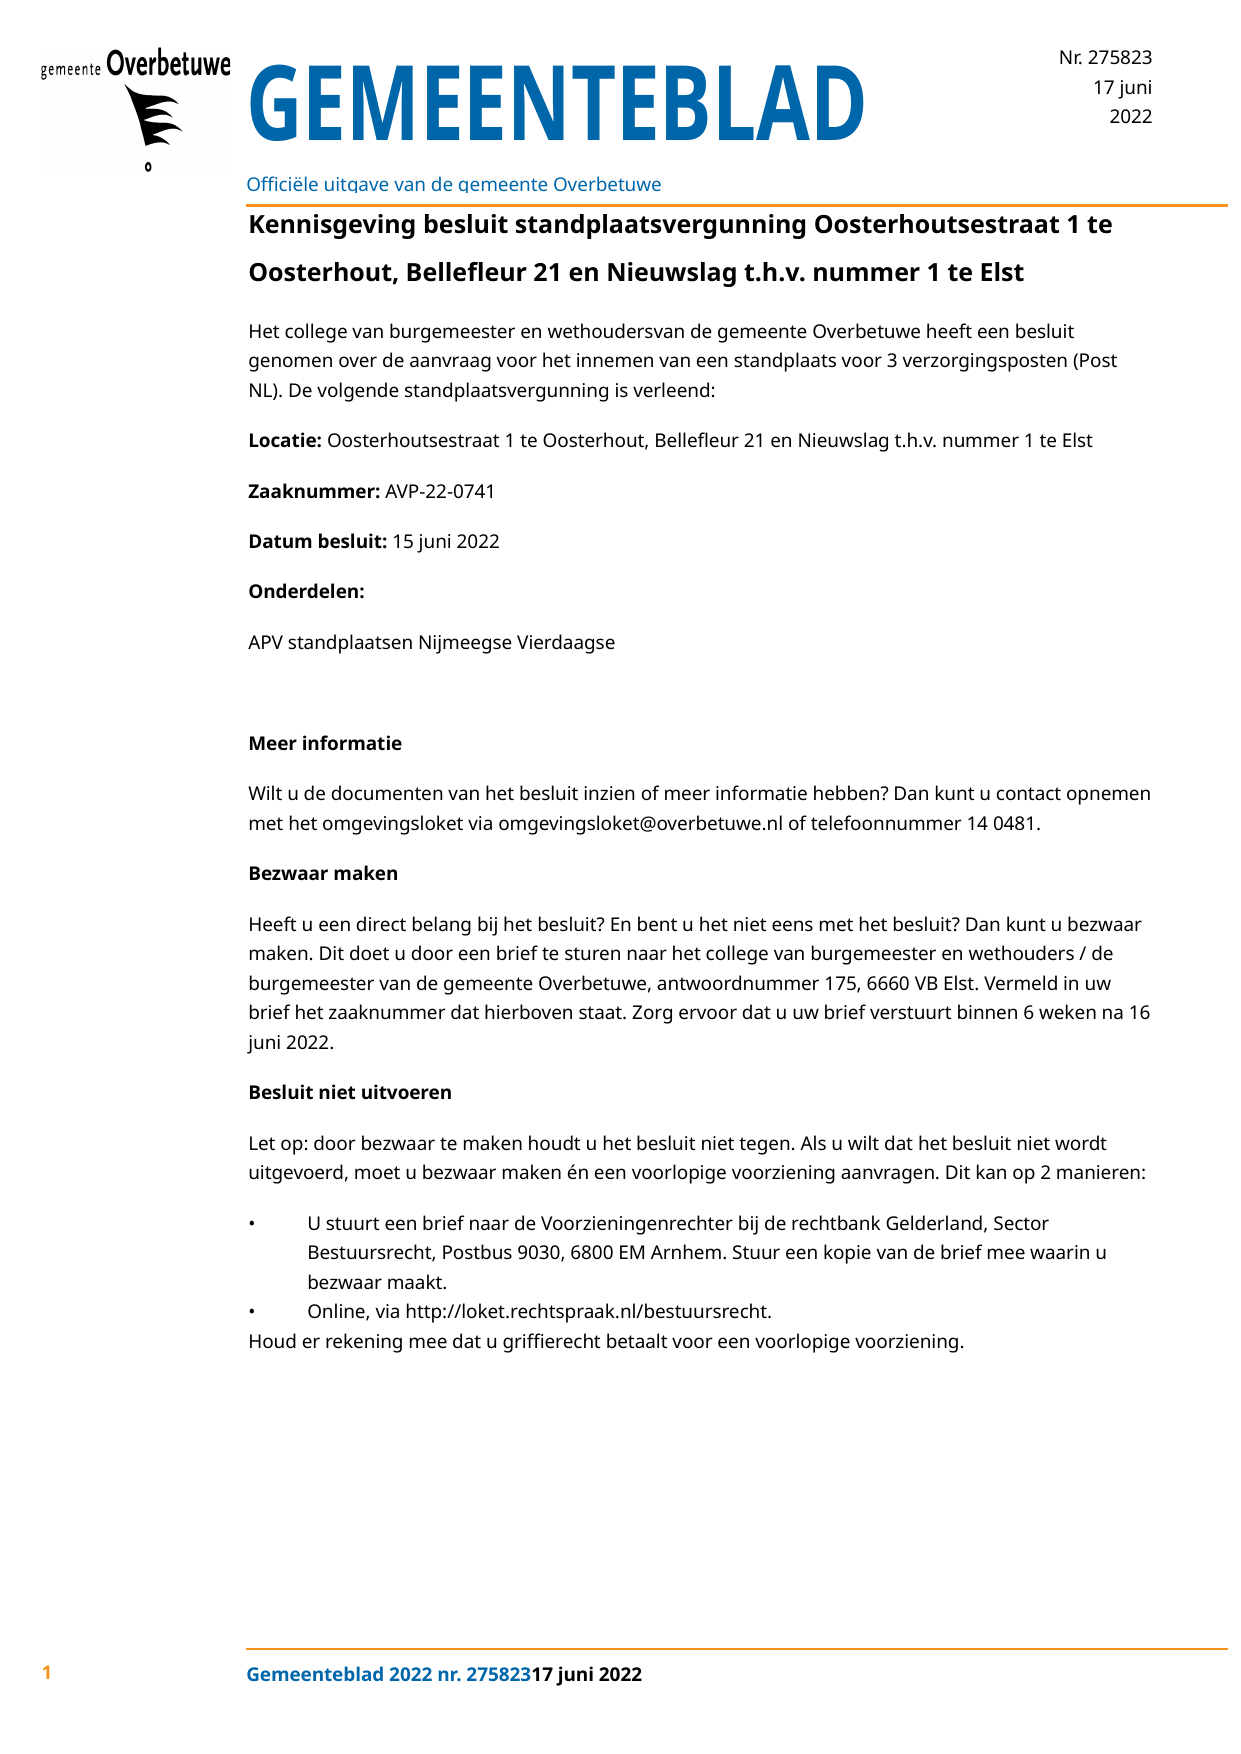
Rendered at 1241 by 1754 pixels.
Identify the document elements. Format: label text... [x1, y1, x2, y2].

text Zaaknummer: AVP-22-0741 [248, 478, 1152, 504]
picture [41, 47, 231, 172]
text Let op: door bezwaar te maken houdt u het besluit niet tegen. Als u wilt dat het besluit niet wordt uitgevoerd, moet u bezwaar maken én een voorlopige voorziening aanvragen. Dit kan op 2 manieren: [248, 1130, 1152, 1185]
text Datum besluit: 15 juni 2022 [248, 528, 1152, 554]
text Meer informatie [248, 730, 1152, 756]
text Het college van burgemeester en wethoudersvan de gemeente Overbetuwe heeft een besluit genomen over de aanvraag voor het innemen van een standplaats voor 3 verzorgingsposten (Post NL). De volgende standplaatsvergunning is verleend: [248, 318, 1152, 403]
list Online, via http://loket.rechtspraak.nl/bestuursrecht. [248, 1299, 1152, 1324]
text Houd er rekening mee dat u griffierecht betaalt voor een voorlopige voorziening. [248, 1328, 1152, 1354]
text Heeft u een direct belang bij het besluit? En bent u het niet eens met het besluit? Dan kunt u bezwaar maken. Dit doet u door een brief te sturen naar het college van burgemeester en wethouders / de burgemeester van de gemeente Overbetuwe, antwoordnummer 175, 6660 VB Elst. Vermeld in uw brief het zaaknummer dat hierboven staat. Zorg ervoor dat u uw brief verstuurt binnen 6 weken na 16 juni 2022. [248, 911, 1152, 1055]
text Onderdelen: [248, 579, 1152, 604]
text Locatie: Oosterhoutsestraat 1 te Oosterhout, Bellefleur 21 en Nieuwslag t.h.v. nummer 1 te Elst [248, 427, 1152, 453]
text Bezwaar maken [248, 860, 1152, 886]
list U stuurt een brief naar de Voorzieningenrechter bij de rechtbank Gelderland, Sector Bestuursrecht, Postbus 9030, 6800 EM Arnhem. Stuur een kopie van de brief mee waarin u bezwaar maakt. [248, 1210, 1152, 1295]
text Kennisgeving besluit standplaatsvergunning Oosterhoutsestraat 1 te Oosterhout, Bellefleur 21 en Nieuwslag t.h.v. nummer 1 te Elst [248, 207, 1152, 288]
text Wilt u de documenten van het besluit inzien of meer informatie hebben? Dan kunt u contact opnemen met het omgevingsloket via omgevingsloket@overbetuwe.nl of telefoonnummer 14 0481. [248, 780, 1152, 836]
text Besluit niet uitvoeren [248, 1079, 1152, 1105]
text APV standplaatsen Nijmeegse Vierdaagse [248, 629, 1152, 655]
